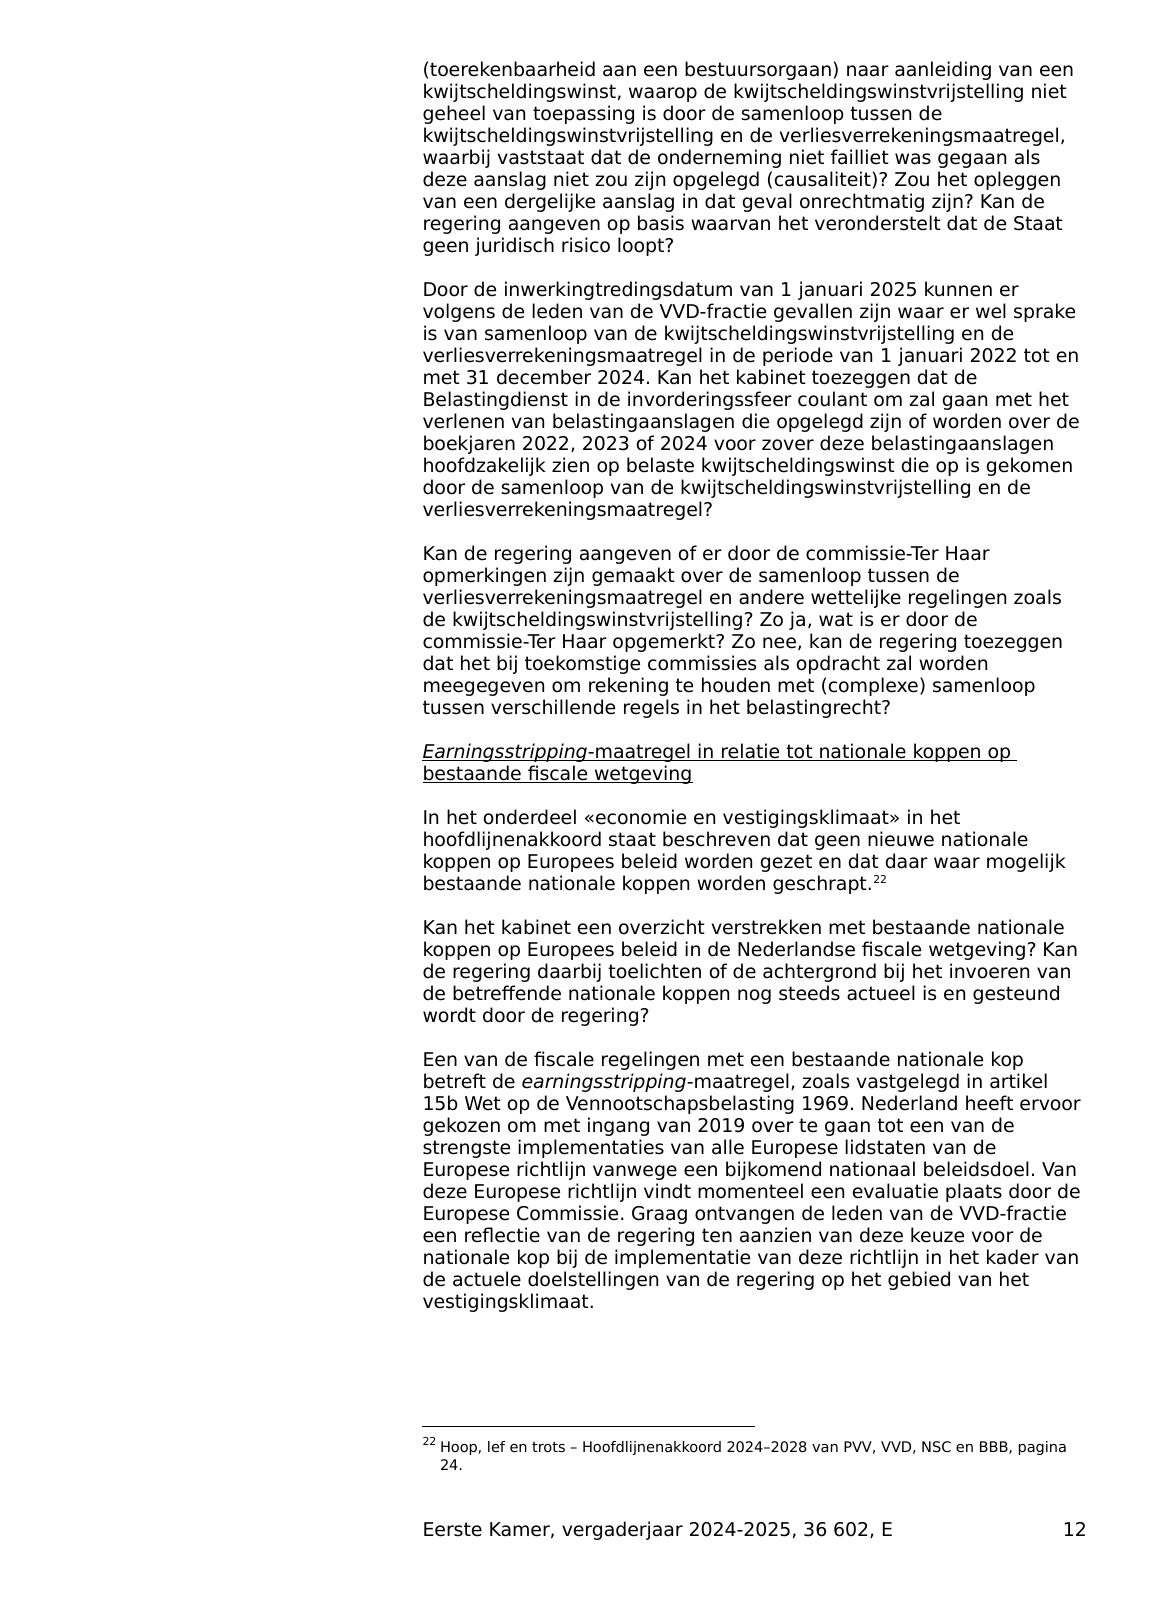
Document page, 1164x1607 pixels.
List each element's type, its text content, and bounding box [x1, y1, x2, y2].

text In het onderdeel «economie en vestigingsklimaat» in het hoofdlijnenakkoord staat beschreven dat geen nieuwe nationale koppen op Europees beleid worden gezet en dat daar waar mogelijk bestaande nationale koppen worden geschrapt. [422, 807, 1087, 895]
text Door de inwerkingtredingsdatum van 1 januari 2025 kunnen er volgens de leden van de VVD-fractie gevallen zijn waar er wel sprake is van samenloop van de kwijtscheldingswinstvrijstelling en de verliesverrekeningsmaatregel in de periode van 1 januari 2022 tot en met 31 december 2024. Kan het kabinet toezeggen dat de Belastingdienst in de invorderingssfeer coulant om zal gaan met het verlenen van belastingaanslagen die opgelegd zijn of worden over de boekjaren 2022, 2023 of 2024 voor zover deze belastingaanslagen hoofdzakelijk zien op belaste kwijtscheldingswinst die op is gekomen door de samenloop van de kwijtscheldingswinstvrijstelling en de verliesverrekeningsmaatregel? [422, 279, 1087, 521]
text Kan het kabinet een overzicht verstrekken met bestaande nationale koppen op Europees beleid in de Nederlandse fiscale wetgeving? Kan de regering daarbij toelichten of de achtergrond bij het invoeren van de betreffende nationale koppen nog steeds actueel is en gesteund wordt door de regering? [422, 917, 1087, 1027]
text Een van de fiscale regelingen met een bestaande nationale kop betreft de earningsstripping-maatregel, zoals vastgelegd in artikel 15b Wet op de Vennootschapsbelasting 1969. Nederland heeft ervoor gekozen om met ingang van 2019 over te gaan tot een van de strengste implementaties van alle Europese lidstaten van de Europese richtlijn vanwege een bijkomend nationaal beleidsdoel. Van deze Europese richtlijn vindt momenteel een evaluatie plaats door de Europese Commissie. Graag ontvangen de leden van de VVD-fractie een reflectie van de regering ten aanzien van deze keuze voor de nationale kop bij de implementatie van deze richtlijn in het kader van de actuele doelstellingen van de regering op het gebied van het vestigingsklimaat. [422, 1049, 1087, 1313]
text (toerekenbaarheid aan een bestuursorgaan) naar aanleiding van een kwijtscheldingswinst, waarop de kwijtscheldingswinstvrijstelling niet geheel van toepassing is door de samenloop tussen de kwijtscheldingswinstvrijstelling en de verliesverrekeningsmaatregel, waarbij vaststaat dat de onderneming niet failliet was gegaan als deze aanslag niet zou zijn opgelegd (causaliteit)? Zou het opleggen van een dergelijke aanslag in dat geval onrechtmatig zijn? Kan de regering aangeven op basis waarvan het veronderstelt dat de Staat geen juridisch risico loopt? [422, 59, 1087, 257]
text Kan de regering aangeven of er door de commissie-Ter Haar opmerkingen zijn gemaakt over de samenloop tussen de verliesverrekeningsmaatregel en andere wettelijke regelingen zoals de kwijtscheldingswinstvrijstelling? Zo ja, wat is er door de commissie-Ter Haar opgemerkt? Zo nee, kan de regering toezeggen dat het bij toekomstige commissies als opdracht zal worden meegegeven om rekening te houden met (complexe) samenloop tussen verschillende regels in het belastingrecht? [422, 543, 1087, 719]
subtitle Earningsstripping-maatregel in relatie tot nationale koppen op bestaande fiscale wetgeving [422, 741, 1087, 785]
text Hoop, lef en trots – Hoofdlijnenakkoord 2024–2028 van PVV, VVD, NSC en BBB, pagina 24. [422, 1435, 1087, 1474]
